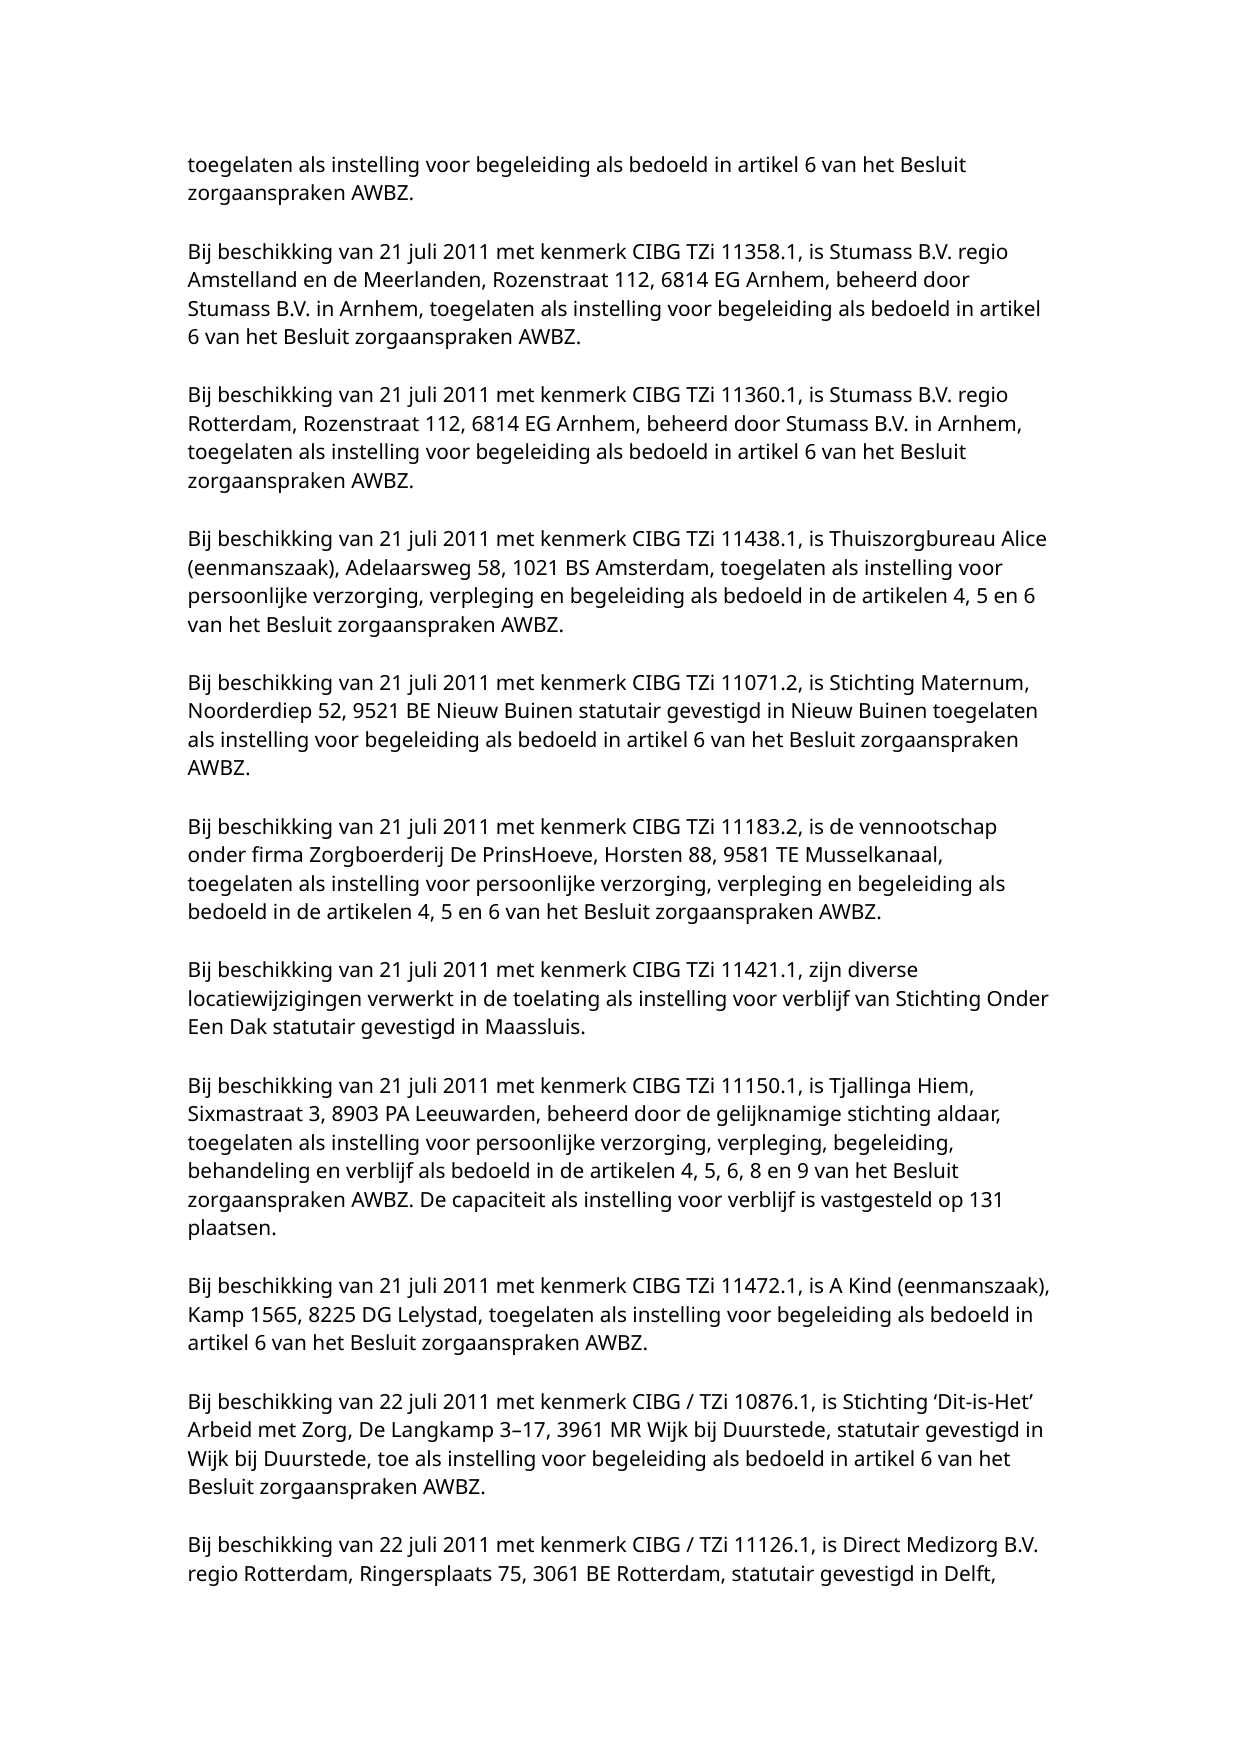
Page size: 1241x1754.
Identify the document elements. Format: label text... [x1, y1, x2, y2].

text Bij beschikking van 21 juli 2011 met kenmerk CIBG TZi 11421.1, zijn diverse locatiewijzigingen verwerkt in de toelating als instelling voor verblijf van Stichting Onder Een Dak statutair gevestigd in Maassluis. [187, 956, 1053, 1041]
text Bij beschikking van 21 juli 2011 met kenmerk CIBG TZi 11438.1, is Thuiszorgbureau Alice (eenmanszaak), Adelaarsweg 58, 1021 BS Amsterdam, toegelaten als instelling voor persoonlijke verzorging, verpleging en begeleiding als bedoeld in de artikelen 4, 5 en 6 van het Besluit zorgaanspraken AWBZ. [187, 524, 1053, 638]
text Bij beschikking van 22 juli 2011 met kenmerk CIBG / TZi 10876.1, is Stichting ‘Dit-is-Het’ Arbeid met Zorg, De Langkamp 3–17, 3961 MR Wijk bij Duurstede, statutair gevestigd in Wijk bij Duurstede, toe als instelling voor begeleiding als bedoeld in artikel 6 van het Besluit zorgaanspraken AWBZ. [187, 1387, 1053, 1501]
text Bij beschikking van 22 juli 2011 met kenmerk CIBG / TZi 11126.1, is Direct Medizorg B.V. regio Rotterdam, Ringersplaats 75, 3061 BE Rotterdam, statutair gevestigd in Delft, [187, 1531, 1053, 1587]
text Bij beschikking van 21 juli 2011 met kenmerk CIBG TZi 11358.1, is Stumass B.V. regio Amstelland en de Meerlanden, Rozenstraat 112, 6814 EG Arnhem, beheerd door Stumass B.V. in Arnhem, toegelaten als instelling voor begeleiding als bedoeld in artikel 6 van het Besluit zorgaanspraken AWBZ. [187, 237, 1053, 351]
text Bij beschikking van 21 juli 2011 met kenmerk CIBG TZi 11071.2, is Stichting Maternum, Noorderdiep 52, 9521 BE Nieuw Buinen statutair gevestigd in Nieuw Buinen toegelaten als instelling voor begeleiding als bedoeld in artikel 6 van het Besluit zorgaanspraken AWBZ. [187, 668, 1053, 782]
text Bij beschikking van 21 juli 2011 met kenmerk CIBG TZi 11472.1, is A Kind (eenmanszaak), Kamp 1565, 8225 DG Lelystad, toegelaten als instelling voor begeleiding als bedoeld in artikel 6 van het Besluit zorgaanspraken AWBZ. [187, 1272, 1053, 1357]
text toegelaten als instelling voor begeleiding als bedoeld in artikel 6 van het Besluit zorgaanspraken AWBZ. [187, 150, 1053, 207]
text Bij beschikking van 21 juli 2011 met kenmerk CIBG TZi 11183.2, is de vennootschap onder firma Zorgboerderij De PrinsHoeve, Horsten 88, 9581 TE Musselkanaal, toegelaten als instelling voor persoonlijke verzorging, verpleging en begeleiding als bedoeld in de artikelen 4, 5 en 6 van het Besluit zorgaanspraken AWBZ. [187, 812, 1053, 926]
text Bij beschikking van 21 juli 2011 met kenmerk CIBG TZi 11150.1, is Tjallinga Hiem, Sixmastraat 3, 8903 PA Leeuwarden, beheerd door de gelijknamige stichting aldaar, toegelaten als instelling voor persoonlijke verzorging, verpleging, begeleiding, behandeling en verblijf als bedoeld in de artikelen 4, 5, 6, 8 en 9 van het Besluit zorgaanspraken AWBZ. De capaciteit als instelling voor verblijf is vastgesteld op 131 plaatsen. [187, 1071, 1053, 1242]
text Bij beschikking van 21 juli 2011 met kenmerk CIBG TZi 11360.1, is Stumass B.V. regio Rotterdam, Rozenstraat 112, 6814 EG Arnhem, beheerd door Stumass B.V. in Arnhem, toegelaten als instelling voor begeleiding als bedoeld in artikel 6 van het Besluit zorgaanspraken AWBZ. [187, 381, 1053, 494]
